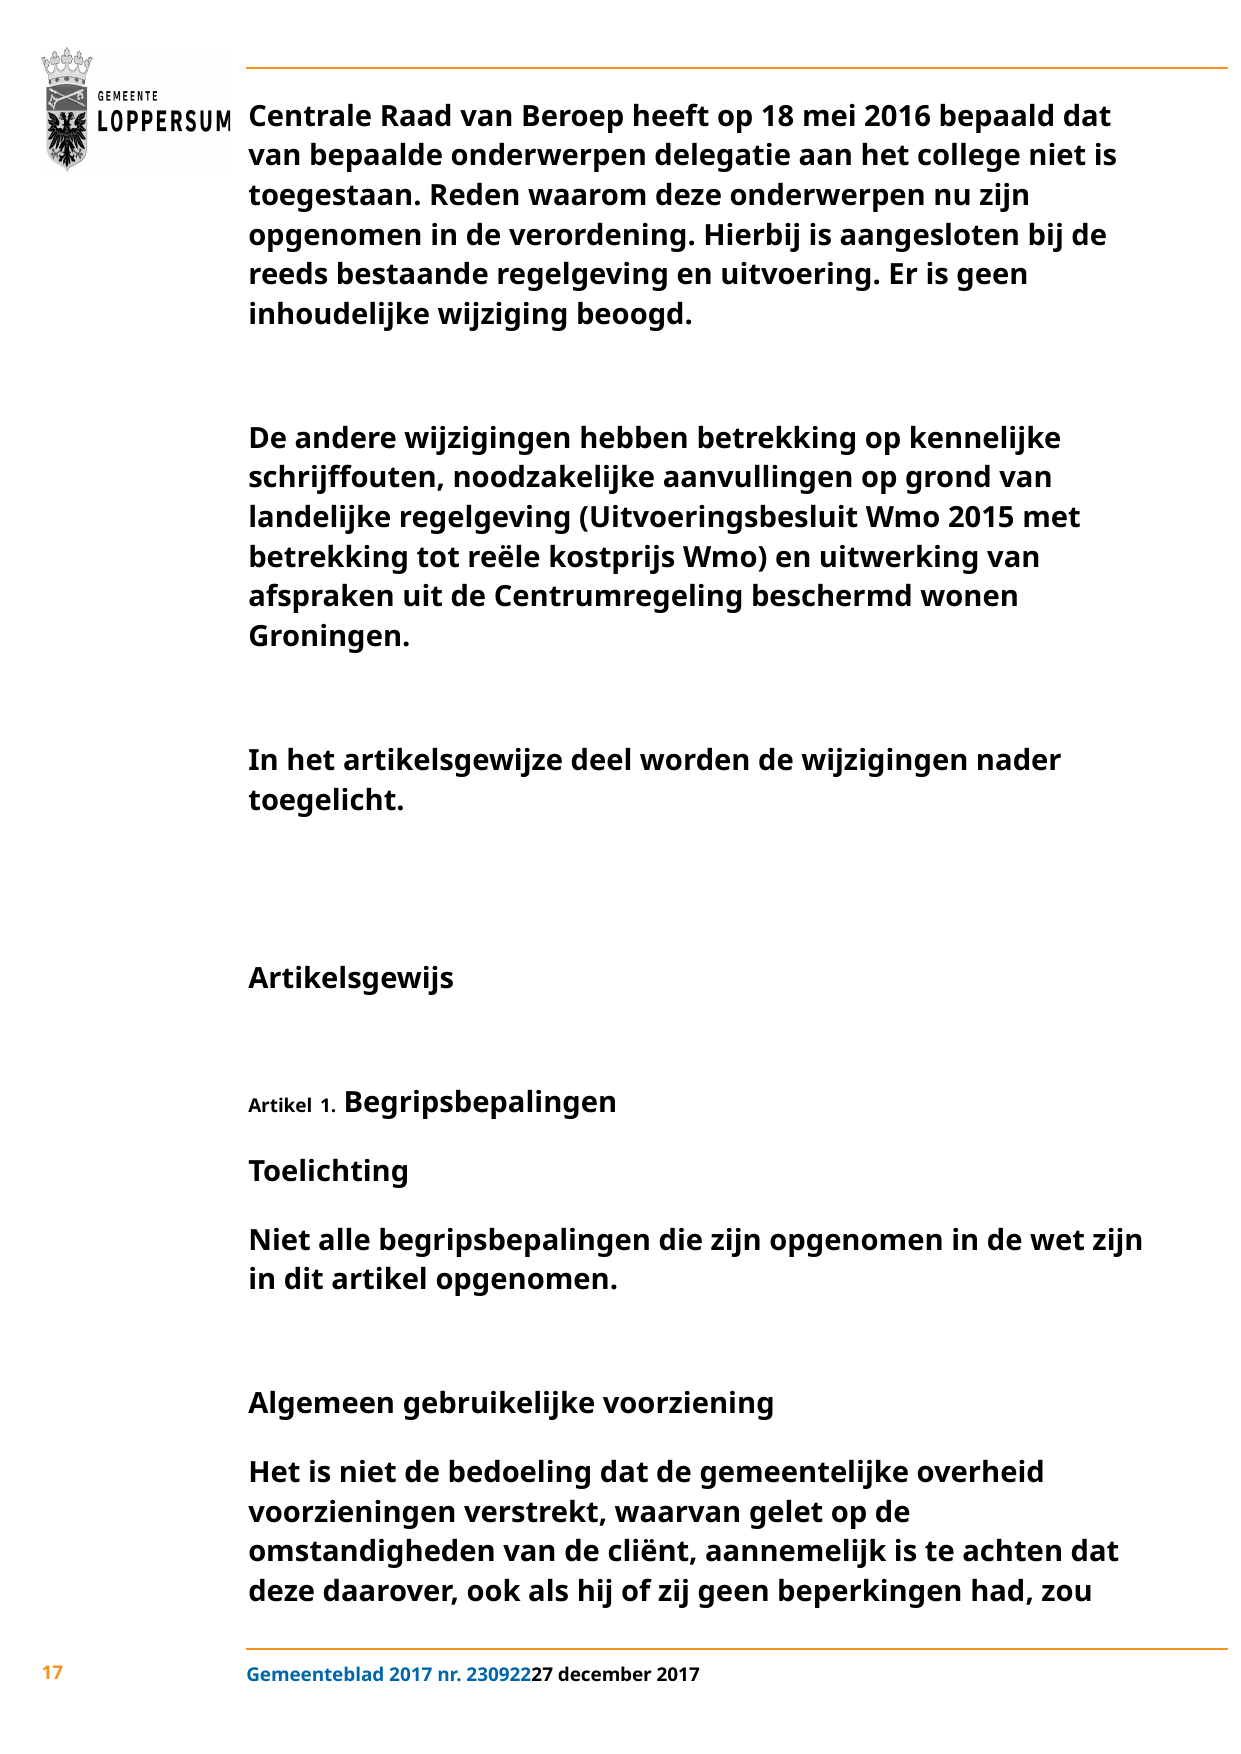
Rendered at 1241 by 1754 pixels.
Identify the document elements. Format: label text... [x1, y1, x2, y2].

text Centrale Raad van Beroep heeft op 18 mei 2016 bepaald dat van bepaalde onderwerpen delegatie aan het college niet is toegestaan. Reden waarom deze onderwerpen nu zijn opgenomen in de verordening. Hierbij is aangesloten bij de reeds bestaande regelgeving en uitvoering. Er is geen inhoudelijke wijziging beoogd. [248, 95, 1152, 333]
text Niet alle begripsbepalingen die zijn opgenomen in de wet zijn in dit artikel opgenomen. [248, 1219, 1152, 1298]
picture [41, 47, 231, 172]
text Artikelsgewijs [248, 957, 1152, 997]
text In het artikelsgewijze deel worden de wijzigingen nader toegelicht. [248, 739, 1152, 818]
text Het is niet de bedoeling dat de gemeentelijke overheid voorzieningen verstrekt, waarvan gelet op de omstandigheden van de cliënt, aannemelijk is te achten dat deze daarover, ook als hij of zij geen beperkingen had, zou [248, 1451, 1152, 1610]
text De andere wijzigingen hebben betrekking op kennelijke schrijffouten, noodzakelijke aanvullingen op grond van landelijke regelgeving (Uitvoeringsbesluit Wmo 2015 met betrekking tot reële kostprijs Wmo) en uitwerking van afspraken uit de Centrumregeling beschermd wonen Groningen. [248, 417, 1152, 655]
text Algemeen gebruikelijke voorziening [248, 1382, 1152, 1422]
text Toelichting [248, 1150, 1152, 1190]
text Artikel 1. Begripsbepalingen [248, 1081, 1152, 1121]
